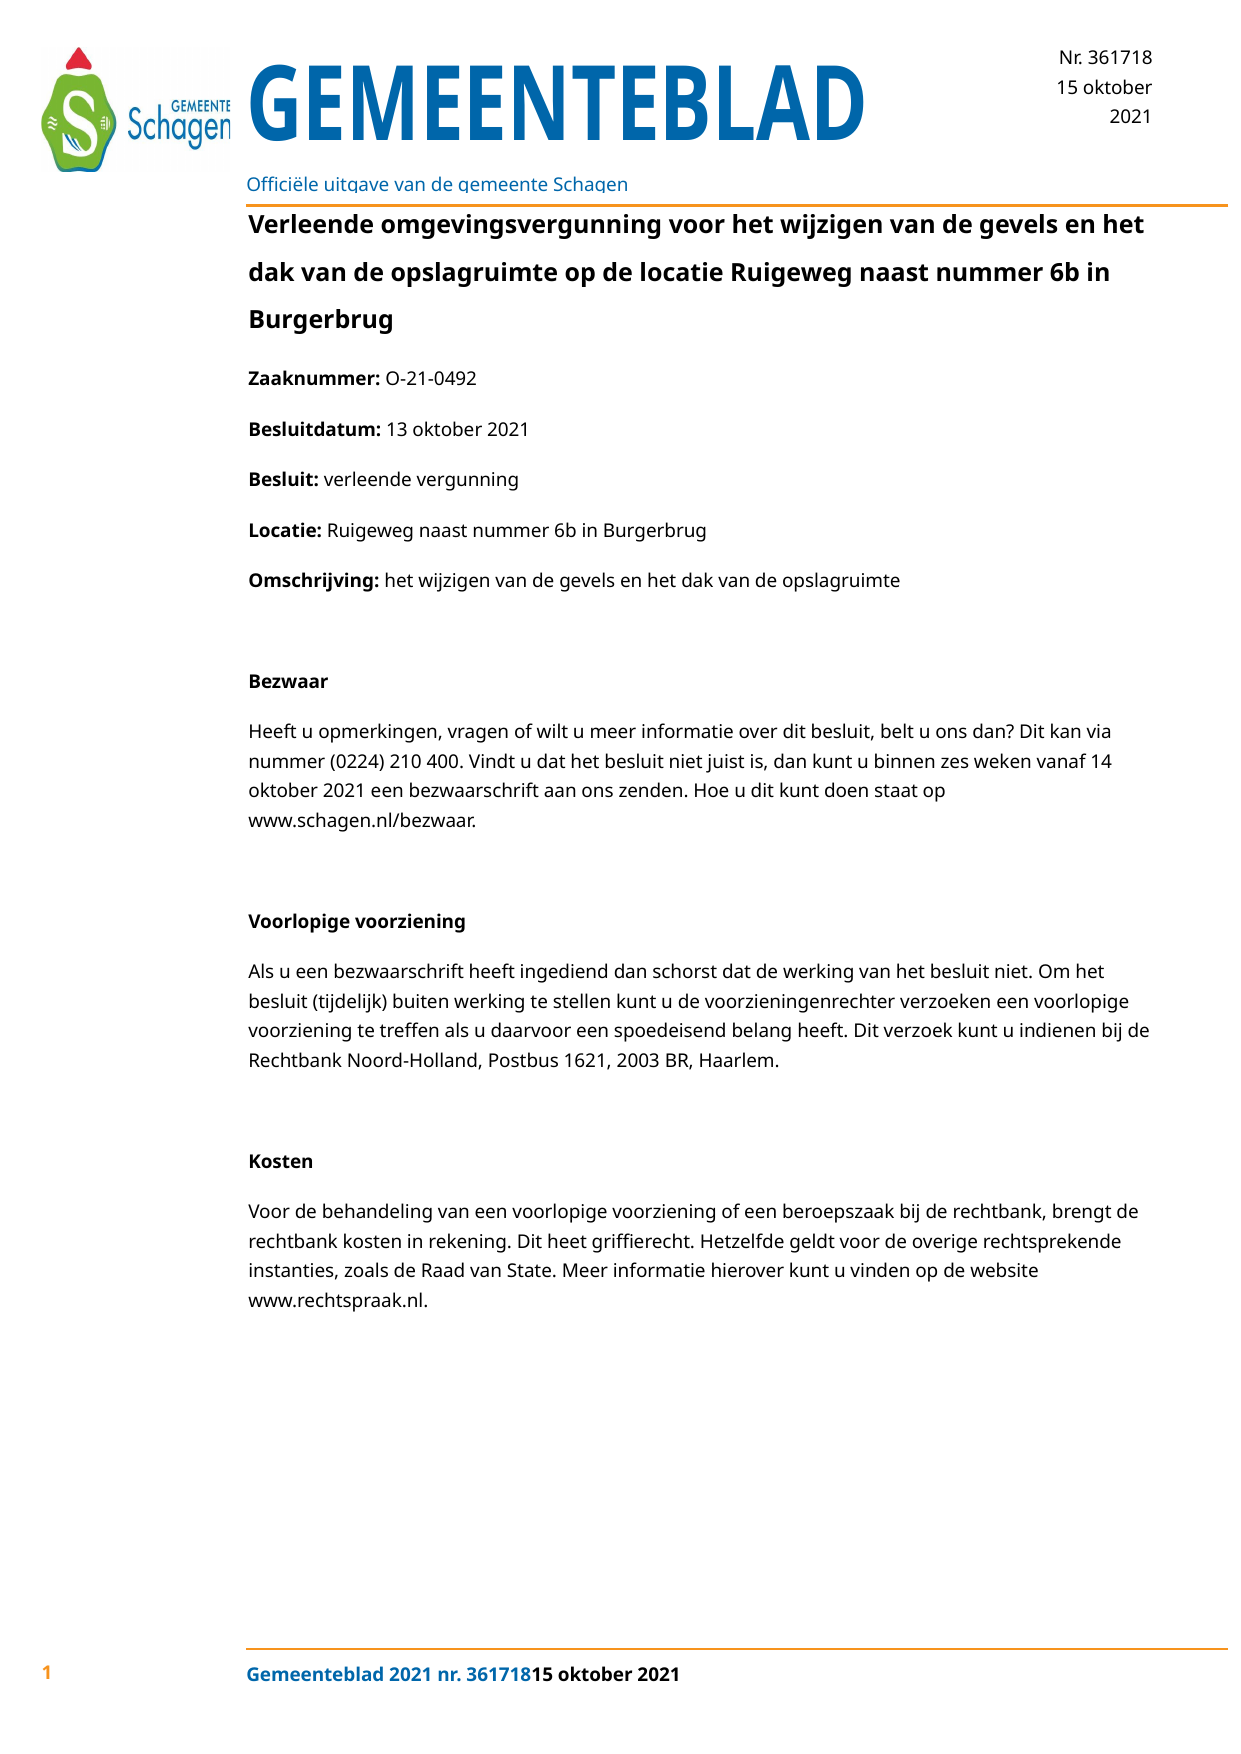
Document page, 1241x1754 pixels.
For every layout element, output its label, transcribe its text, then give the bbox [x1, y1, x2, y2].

text Voor de behandeling van een voorlopige voorziening of een beroepszaak bij de rechtbank, brengt de rechtbank kosten in rekening. Dit heet griffierecht. Hetzelfde geldt voor de overige rechtsprekende instanties, zoals de Raad van State. Meer informatie hierover kunt u vinden op de website www.rechtspraak.nl. [248, 1198, 1152, 1313]
text Zaaknummer: O-21-0492 [248, 366, 1152, 391]
text Locatie: Ruigeweg naast nummer 6b in Burgerbrug [248, 517, 1152, 542]
text Verleende omgevingsvergunning voor het wijzigen van de gevels en het dak van de opslagruimte op de locatie Ruigeweg naast nummer 6b in Burgerbrug [248, 207, 1152, 336]
text Als u een bezwaarschrift heeft ingediend dan schorst dat de werking van het besluit niet. Om het besluit (tijdelijk) buiten werking te stellen kunt u de voorzieningenrechter verzoeken een voorlopige voorziening te treffen als u daarvoor een spoedeisend belang heeft. Dit verzoek kunt u indienen bij de Rechtbank Noord-Holland, Postbus 1621, 2003 BR, Haarlem. [248, 958, 1152, 1073]
text Bezwaar [248, 668, 1152, 694]
text Heeft u opmerkingen, vragen of wilt u meer informatie over dit besluit, belt u ons dan? Dit kan via nummer (0224) 210 400. Vindt u dat het besluit niet juist is, dan kunt u binnen zes weken vanaf 14 oktober 2021 een bezwaarschrift aan ons zenden. Hoe u dit kunt doen staat op www.schagen.nl/bezwaar. [248, 718, 1152, 833]
picture [41, 47, 231, 172]
text Besluit: verleende vergunning [248, 466, 1152, 492]
text Omschrijving: het wijzigen van de gevels en het dak van de opslagruimte [248, 567, 1152, 593]
text Voorlopige voorziening [248, 908, 1152, 934]
text Kosten [248, 1148, 1152, 1174]
text Besluitdatum: 13 oktober 2021 [248, 416, 1152, 442]
